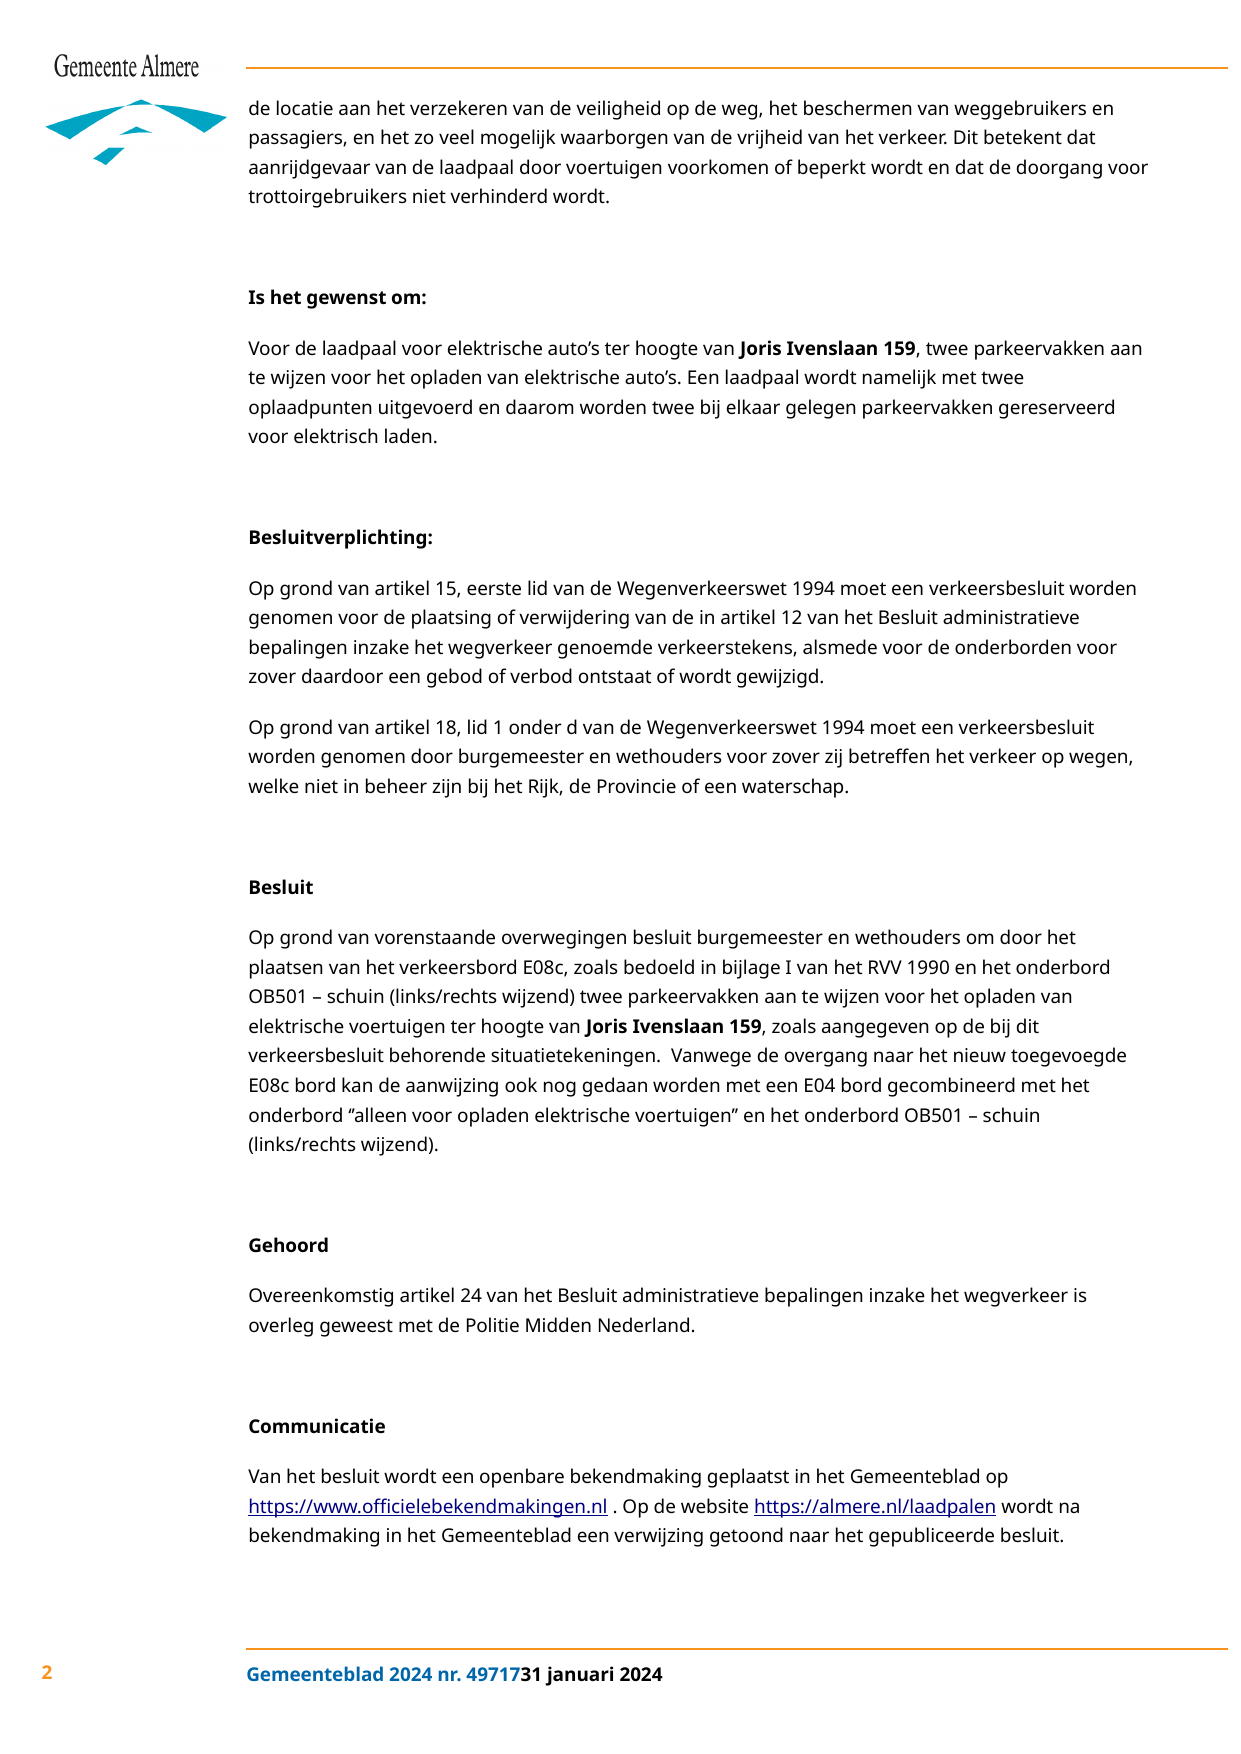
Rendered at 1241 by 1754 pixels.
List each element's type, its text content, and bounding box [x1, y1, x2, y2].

text de locatie aan het verzekeren van de veiligheid op de weg, het beschermen van weggebruikers en passagiers, en het zo veel mogelijk waarborgen van de vrijheid van het verkeer. Dit betekent dat aanrijdgevaar van de laadpaal door voertuigen voorkomen of beperkt wordt en dat de doorgang voor trottoirgebruikers niet verhinderd wordt. [248, 95, 1152, 209]
text Van het besluit wordt een openbare bekendmaking geplaatst in het Gemeenteblad op https://www.officielebekendmakingen.nl . Op de website https://almere.nl/laadpalen wordt na bekendmaking in het Gemeenteblad een verwijzing getoond naar het gepubliceerde besluit. [248, 1463, 1152, 1548]
text Voor de laadpaal voor elektrische auto’s ter hoogte van Joris Ivenslaan 159, twee parkeervakken aan te wijzen voor het opladen van elektrische auto’s. Een laadpaal wordt namelijk met twee oplaadpunten uitgevoerd en daarom worden twee bij elkaar gelegen parkeervakken gereserveerd voor elektrisch laden. [248, 335, 1152, 449]
text Op grond van vorenstaande overwegingen besluit burgemeester en wethouders om door het plaatsen van het verkeersbord E08c, zoals bedoeld in bijlage I van het RVV 1990 en het onderbord OB501 – schuin (links/rechts wijzend) twee parkeervakken aan te wijzen voor het opladen van elektrische voertuigen ter hoogte van Joris Ivenslaan 159, zoals aangegeven op de bij dit verkeersbesluit behorende situatietekeningen. Vanwege de overgang naar het nieuw toegevoegde E08c bord kan de aanwijzing ook nog gedaan worden met een E04 bord gecombineerd met het onderbord ‘’alleen voor opladen elektrische voertuigen’’ en het onderbord OB501 – schuin (links/rechts wijzend). [248, 924, 1152, 1157]
picture [41, 47, 231, 172]
text Op grond van artikel 15, eerste lid van de Wegenverkeerswet 1994 moet een verkeersbesluit worden genomen voor de plaatsing of verwijdering van de in artikel 12 van het Besluit administratieve bepalingen inzake het wegverkeer genoemde verkeerstekens, alsmede voor de onderborden voor zover daardoor een gebod of verbod ontstaat of wordt gewijzigd. [248, 575, 1152, 689]
text Gehoord [248, 1232, 1152, 1258]
text Communicatie [248, 1413, 1152, 1439]
text Besluitverplichting: [248, 524, 1152, 550]
text Is het gewenst om: [248, 284, 1152, 310]
text Overeenkomstig artikel 24 van het Besluit administratieve bepalingen inzake het wegverkeer is overleg geweest met de Politie Midden Nederland. [248, 1283, 1152, 1338]
text Op grond van artikel 18, lid 1 onder d van de Wegenverkeerswet 1994 moet een verkeersbesluit worden genomen door burgemeester en wethouders voor zover zij betreffen het verkeer op wegen, welke niet in beheer zijn bij het Rijk, de Provincie of een waterschap. [248, 714, 1152, 799]
text Besluit [248, 874, 1152, 900]
